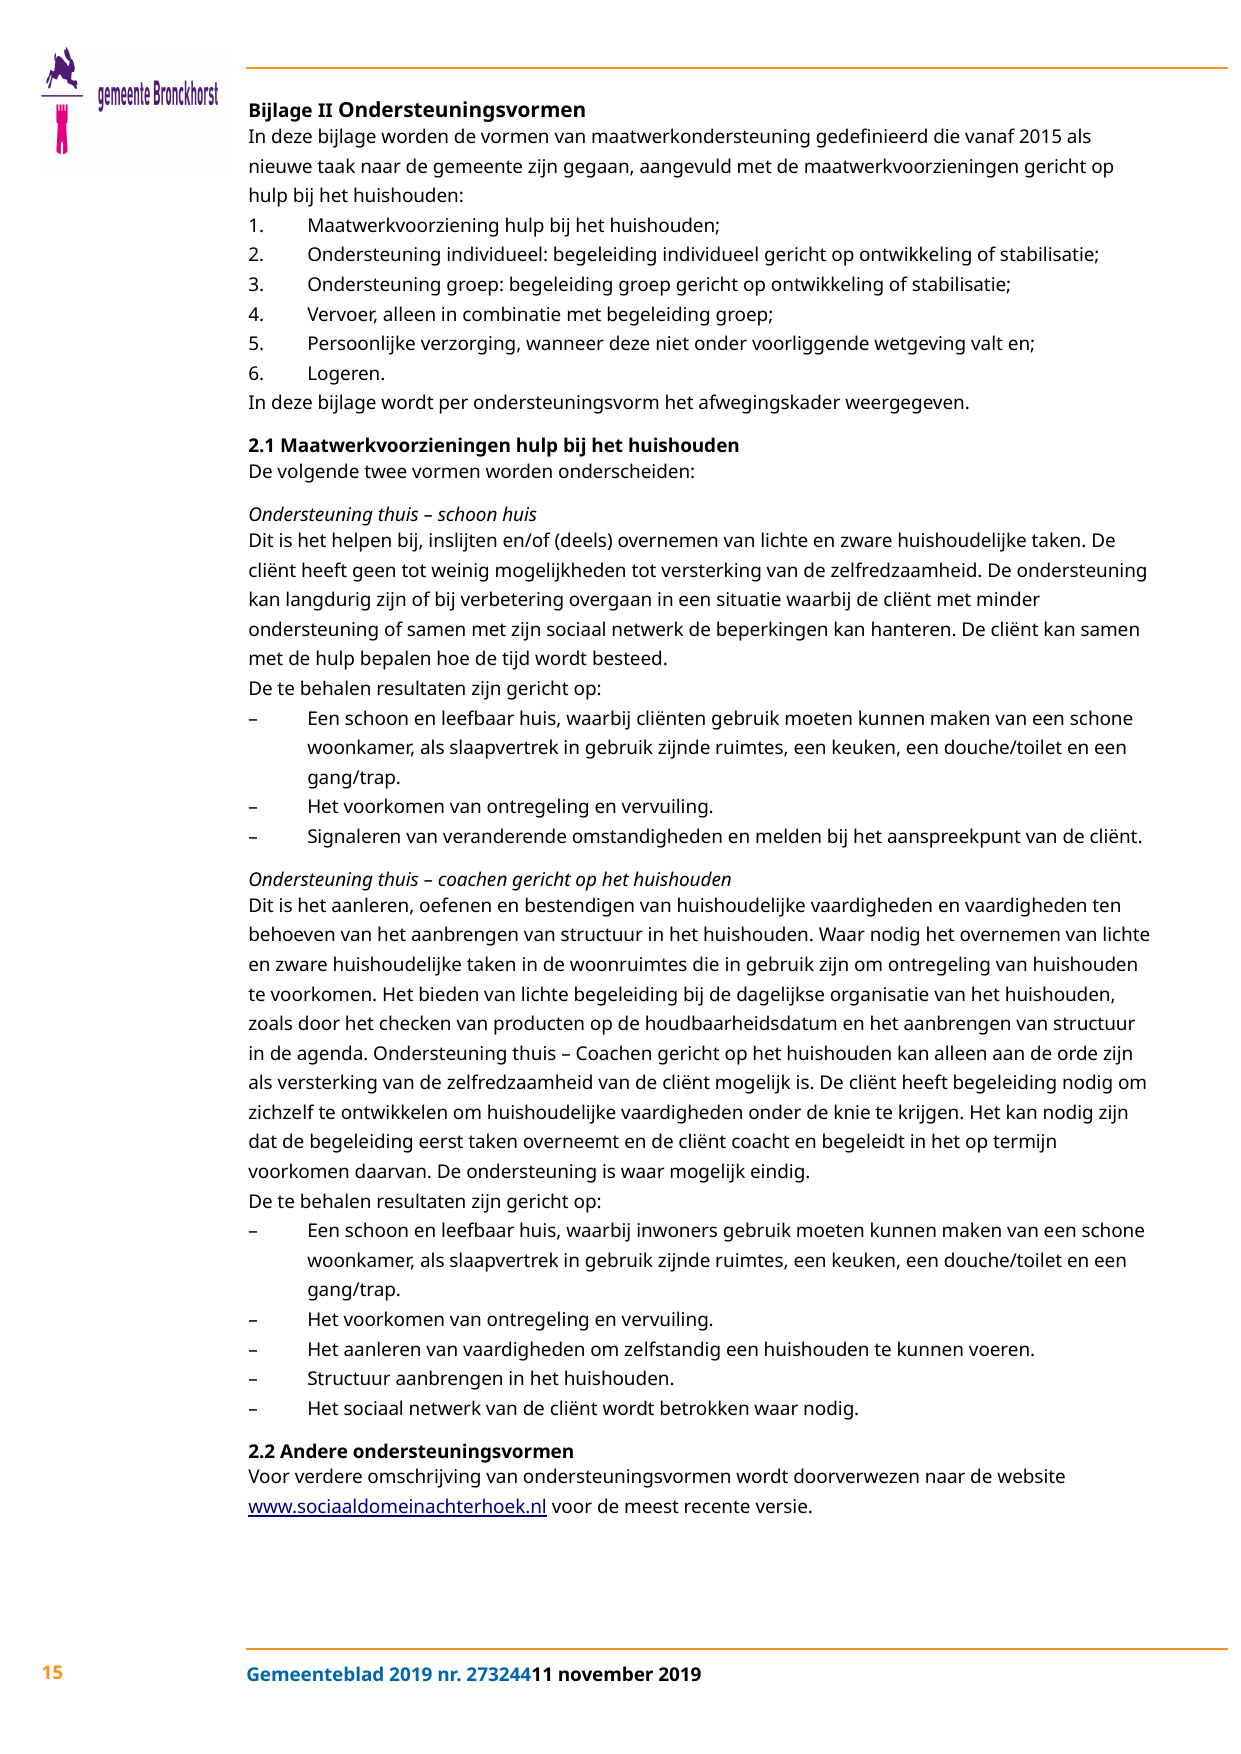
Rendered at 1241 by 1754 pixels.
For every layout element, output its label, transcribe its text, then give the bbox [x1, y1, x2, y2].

picture [41, 47, 231, 172]
text De te behalen resultaten zijn gericht op: [248, 1188, 1152, 1213]
text 2.2 Andere ondersteuningsvormen [248, 1438, 1152, 1464]
list Het voorkomen van ontregeling en vervuiling. [248, 793, 1152, 819]
list Het aanleren van vaardigheden om zelfstandig een huishouden te kunnen voeren. [248, 1336, 1152, 1361]
list Het voorkomen van ontregeling en vervuiling. [248, 1306, 1152, 1332]
list Maatwerkvoorziening hulp bij het huishouden; [248, 212, 1152, 238]
list Ondersteuning individueel: begeleiding individueel gericht op ontwikkeling of stabilisatie; [248, 242, 1152, 267]
list Een schoon en leefbaar huis, waarbij cliënten gebruik moeten kunnen maken van een schone woonkamer, als slaapvertrek in gebruik zijnde ruimtes, een keuken, een douche/toilet en een gang/trap. [248, 705, 1152, 790]
text Bijlage II Ondersteuningsvormen [248, 95, 1152, 123]
list Ondersteuning groep: begeleiding groep gericht op ontwikkeling of stabilisatie; [248, 271, 1152, 297]
text In deze bijlage wordt per ondersteuningsvorm het afwegingskader weergegeven. [248, 389, 1152, 415]
text In deze bijlage worden de vormen van maatwerkondersteuning gedefinieerd die vanaf 2015 als nieuwe taak naar de gemeente zijn gegaan, aangevuld met de maatwerkvoorzieningen gericht op hulp bij het huishouden: [248, 123, 1152, 208]
list Persoonlijke verzorging, wanneer deze niet onder voorliggende wetgeving valt en; [248, 330, 1152, 356]
list Een schoon en leefbaar huis, waarbij inwoners gebruik moeten kunnen maken van een schone woonkamer, als slaapvertrek in gebruik zijnde ruimtes, een keuken, een douche/toilet en een gang/trap. [248, 1217, 1152, 1302]
text Dit is het aanleren, oefenen en bestendigen van huishoudelijke vaardigheden en vaardigheden ten behoeven van het aanbrengen van structuur in het huishouden. Waar nodig het overnemen van lichte en zware huishoudelijke taken in de woonruimtes die in gebruik zijn om ontregeling van huishouden te voorkomen. Het bieden van lichte begeleiding bij de dagelijkse organisatie van het huishouden, zoals door het checken van producten op de houdbaarheidsdatum en het aanbrengen van structuur in de agenda. Ondersteuning thuis – Coachen gericht op het huishouden kan alleen aan de orde zijn als versterking van de zelfredzaamheid van de cliënt mogelijk is. De cliënt heeft begeleiding nodig om zichzelf te ontwikkelen om huishoudelijke vaardigheden onder de knie te krijgen. Het kan nodig zijn dat de begeleiding eerst taken overneemt en de cliënt coacht en begeleidt in het op termijn voorkomen daarvan. De ondersteuning is waar mogelijk eindig. [248, 892, 1152, 1184]
text Voor verdere omschrijving van ondersteuningsvormen wordt doorverwezen naar de website www.sociaaldomeinachterhoek.nl voor de meest recente versie. [248, 1464, 1152, 1519]
text Ondersteuning thuis – coachen gericht op het huishouden [248, 866, 1152, 892]
list Logeren. [248, 360, 1152, 386]
text Dit is het helpen bij, inslijten en/of (deels) overnemen van lichte en zware huishoudelijke taken. De cliënt heeft geen tot weinig mogelijkheden tot versterking van de zelfredzaamheid. De ondersteuning kan langdurig zijn of bij verbetering overgaan in een situatie waarbij de cliënt met minder ondersteuning of samen met zijn sociaal netwerk de beperkingen kan hanteren. De cliënt kan samen met de hulp bepalen hoe de tijd wordt besteed. [248, 527, 1152, 671]
text De volgende twee vormen worden onderscheiden: [248, 458, 1152, 484]
list Het sociaal netwerk van de cliënt wordt betrokken waar nodig. [248, 1395, 1152, 1421]
text 2.1 Maatwerkvoorzieningen hulp bij het huishouden [248, 433, 1152, 458]
list Structuur aanbrengen in het huishouden. [248, 1365, 1152, 1391]
list Signaleren van veranderende omstandigheden en melden bij het aanspreekpunt van de cliënt. [248, 823, 1152, 849]
list Vervoer, alleen in combinatie met begeleiding groep; [248, 301, 1152, 327]
text Ondersteuning thuis – schoon huis [248, 502, 1152, 527]
text De te behalen resultaten zijn gericht op: [248, 675, 1152, 701]
